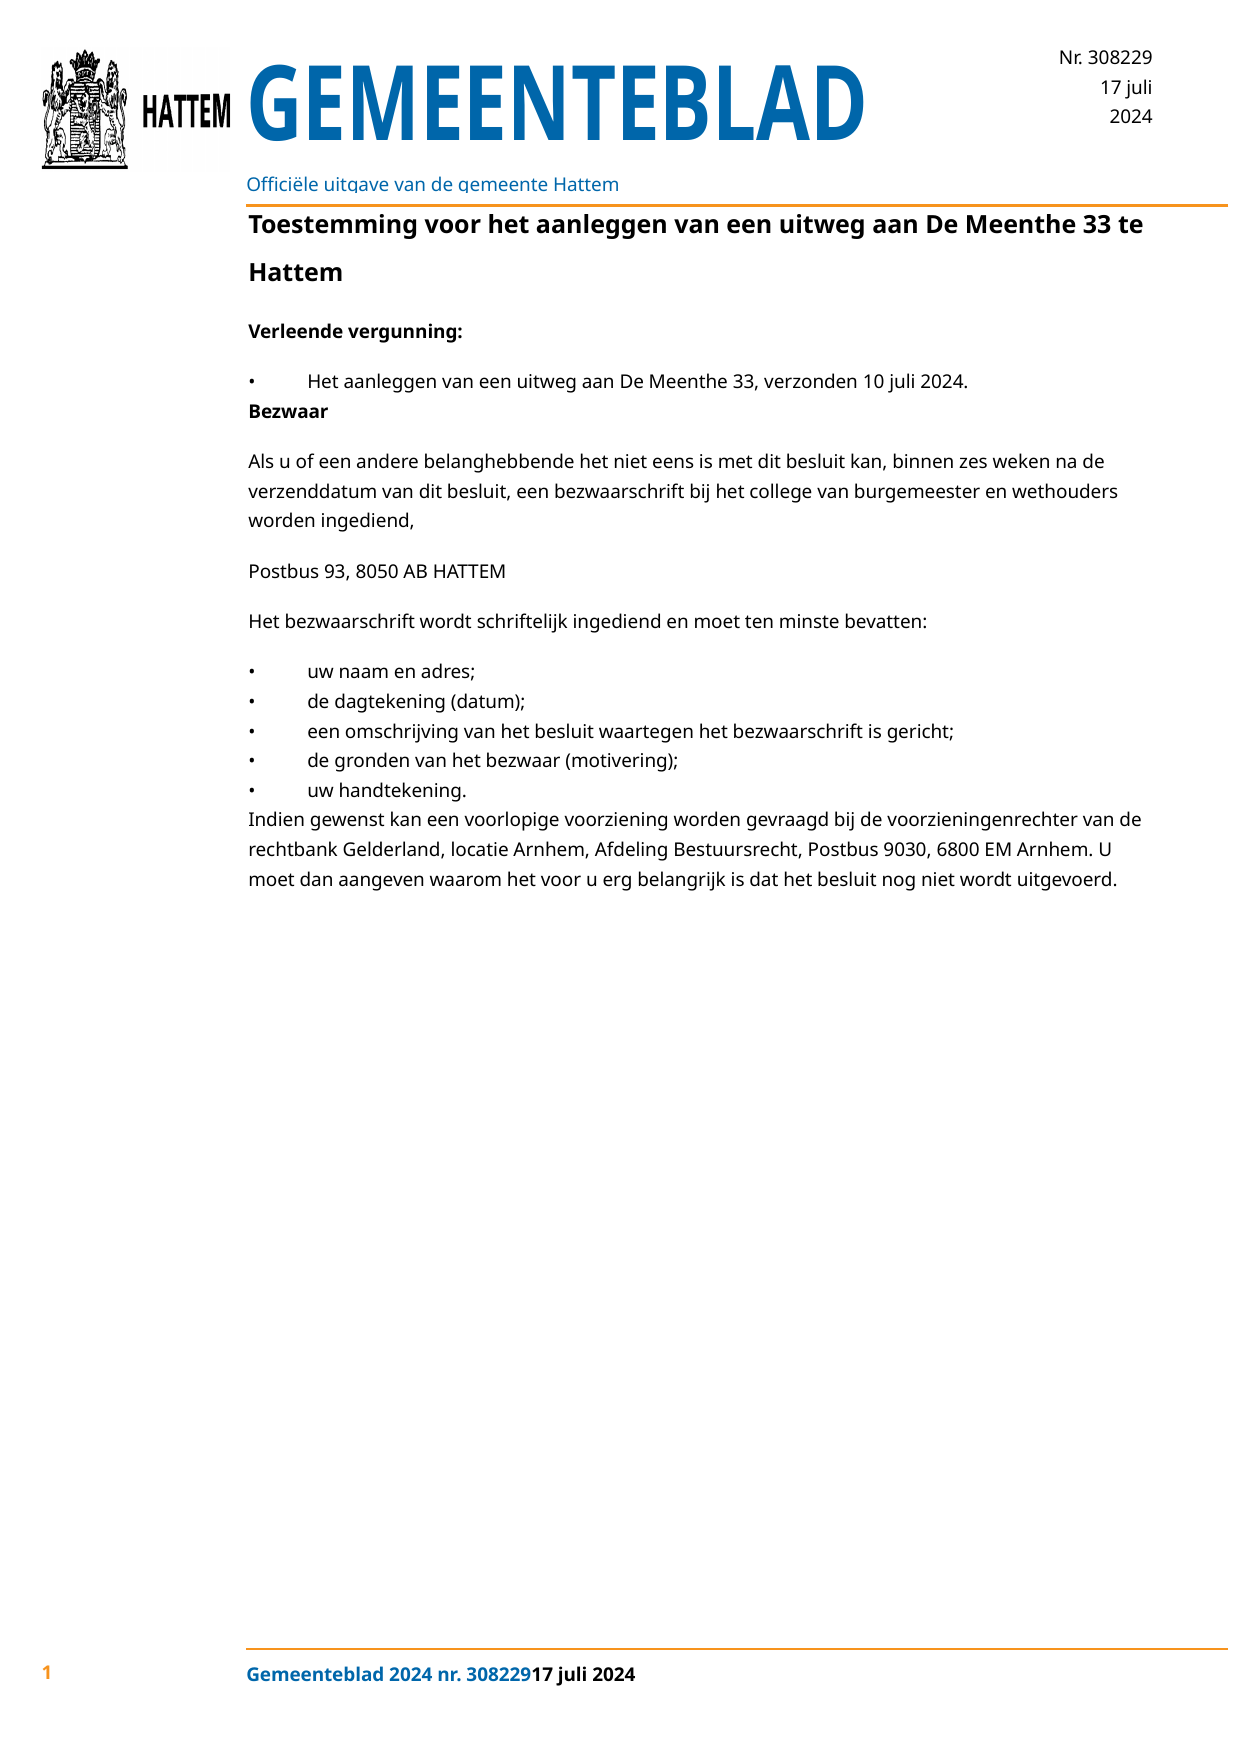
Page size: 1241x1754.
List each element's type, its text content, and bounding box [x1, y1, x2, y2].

text Verleende vergunning: [248, 318, 1152, 344]
list de dagtekening (datum); [248, 688, 1152, 714]
list uw handtekening. [248, 777, 1152, 803]
list de gronden van het bezwaar (motivering); [248, 747, 1152, 773]
text Bezwaar [248, 398, 1152, 424]
text Het bezwaarschrift wordt schriftelijk ingediend en moet ten minste bevatten: [248, 608, 1152, 634]
text Als u of een andere belanghebbende het niet eens is met dit besluit kan, binnen zes weken na de verzenddatum van dit besluit, een bezwaarschrift bij het college van burgemeester en wethouders worden ingediend, [248, 448, 1152, 533]
list een omschrijving van het besluit waartegen het bezwaarschrift is gericht; [248, 718, 1152, 744]
list uw naam en adres; [248, 659, 1152, 684]
text Toestemming voor het aanleggen van een uitweg aan De Meenthe 33 te Hattem [248, 207, 1152, 288]
text Postbus 93, 8050 AB HATTEM [248, 558, 1152, 584]
list Het aanleggen van een uitweg aan De Meenthe 33, verzonden 10 juli 2024. [248, 368, 1152, 394]
text Indien gewenst kan een voorlopige voorziening worden gevraagd bij de voorzieningenrechter van de rechtbank Gelderland, locatie Arnhem, Afdeling Bestuursrecht, Postbus 9030, 6800 EM Arnhem. U moet dan aangeven waarom het voor u erg belangrijk is dat het besluit nog niet wordt uitgevoerd. [248, 807, 1152, 892]
picture [41, 47, 231, 172]
